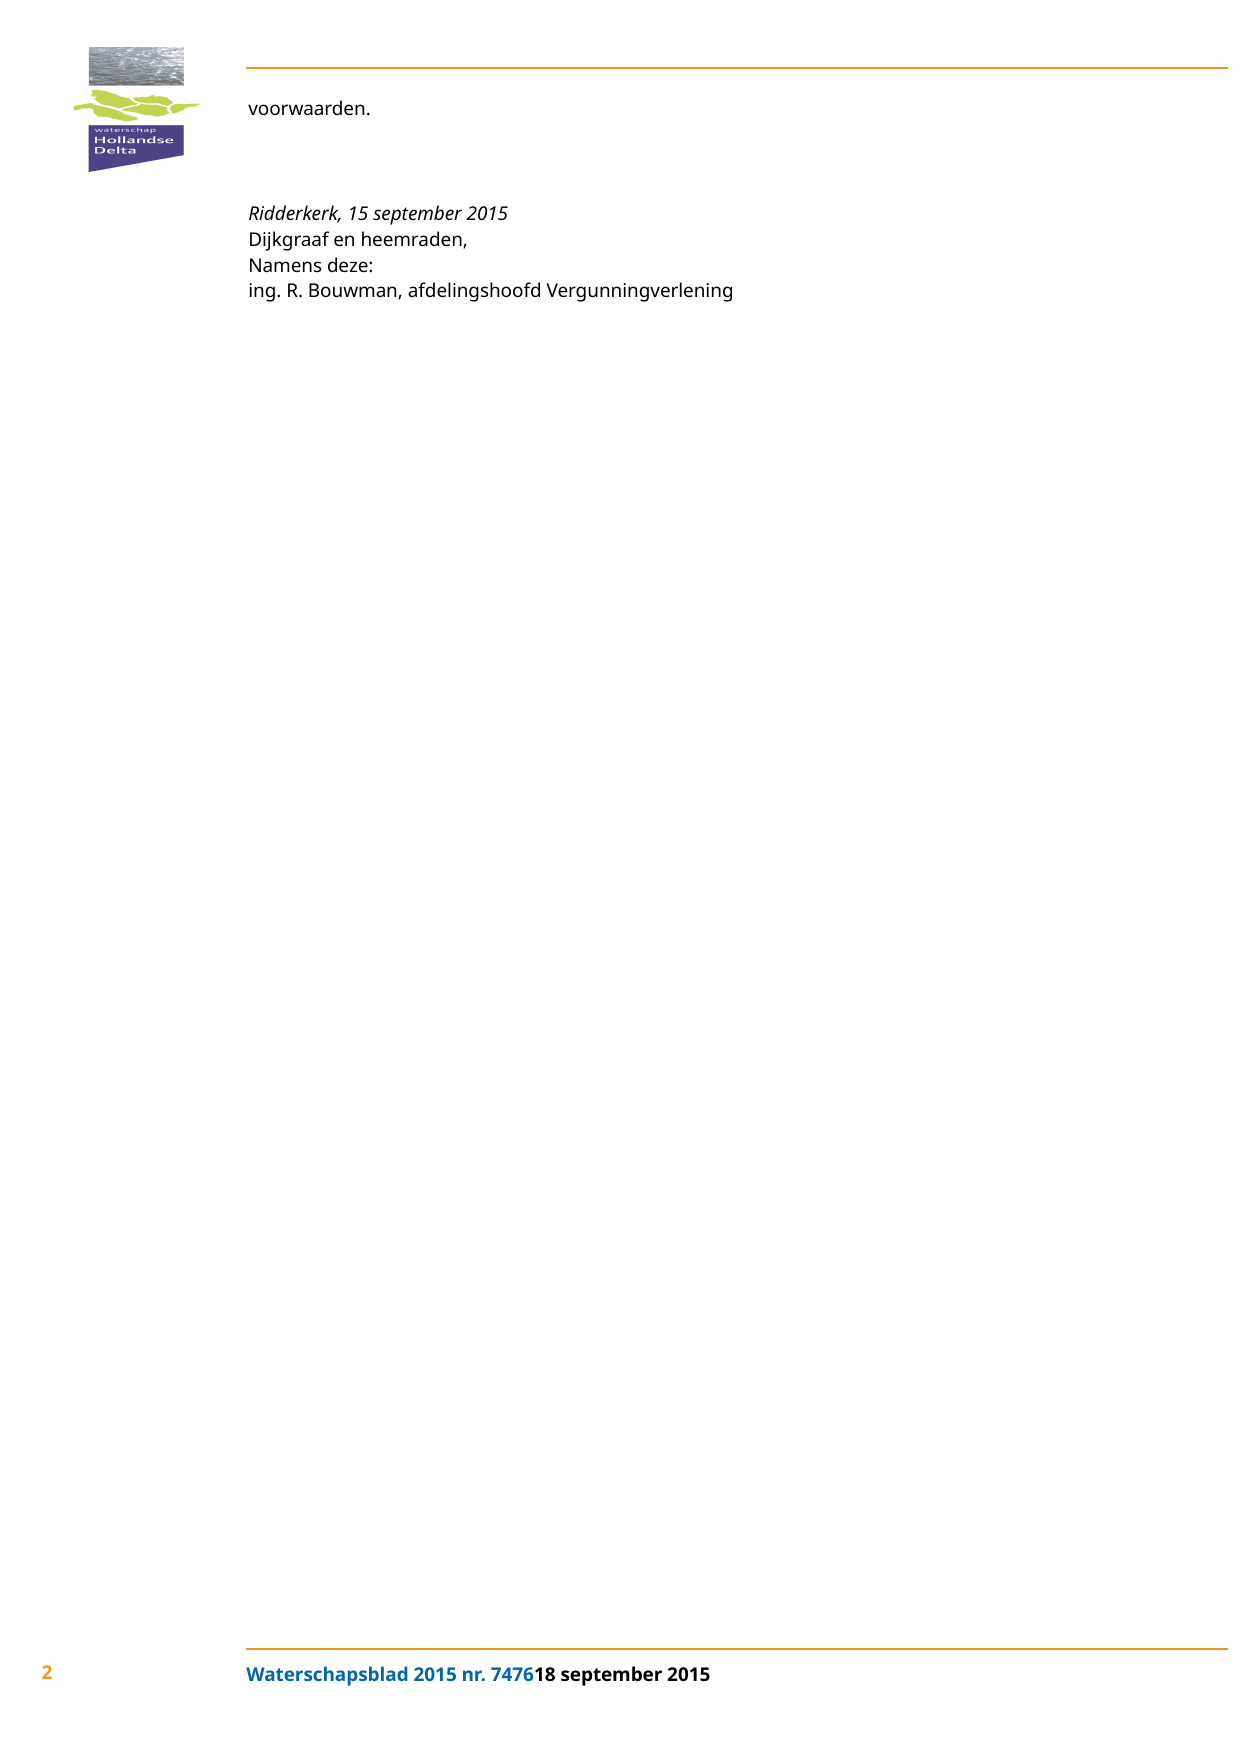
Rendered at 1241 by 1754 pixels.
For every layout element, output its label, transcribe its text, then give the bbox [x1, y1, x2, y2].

picture [41, 47, 231, 172]
text ing. R. Bouwman, afdelingshoofd Vergunningverlening [248, 278, 1152, 303]
text Namens deze: [248, 252, 1152, 278]
text voorwaarden. [248, 95, 1152, 121]
text Ridderkerk, 15 september 2015 [248, 201, 1152, 226]
text Dijkgraaf en heemraden, [248, 226, 1152, 252]
